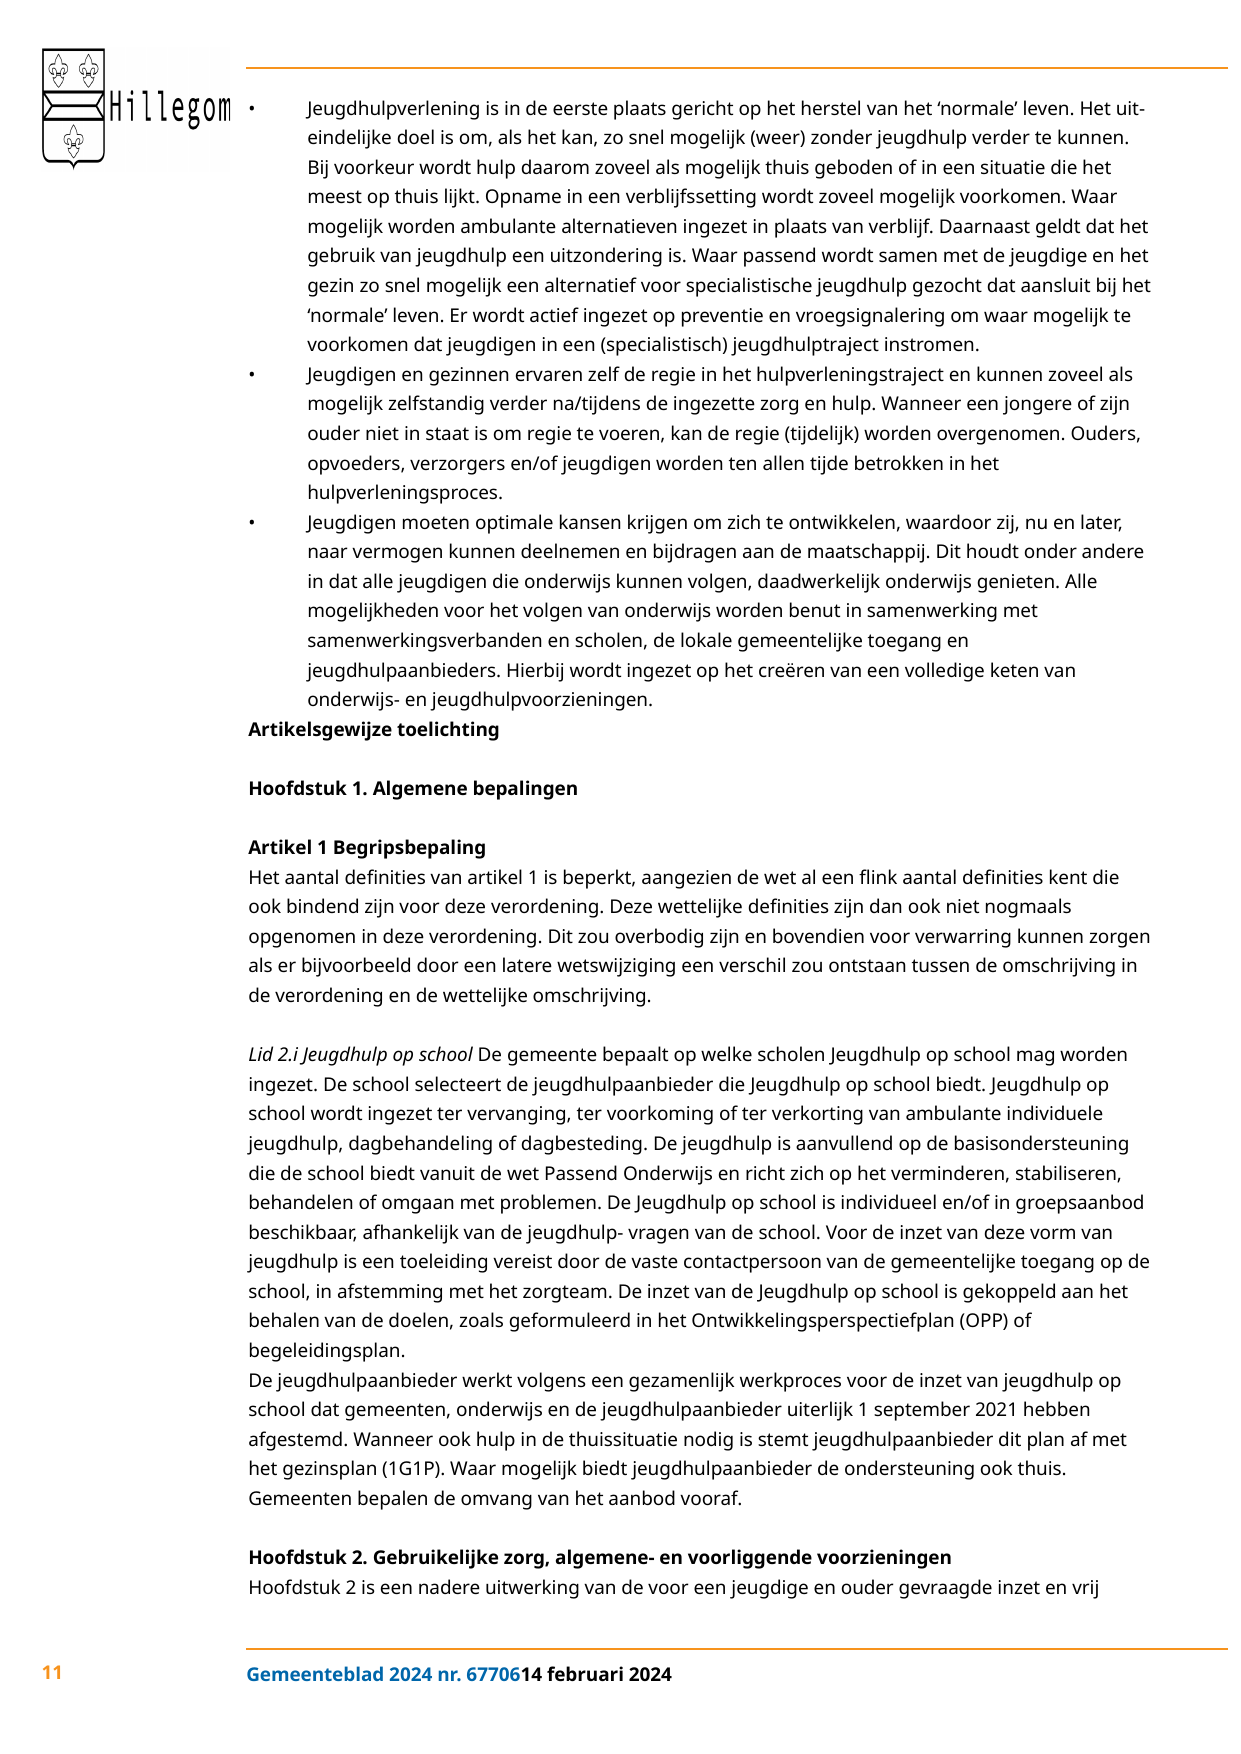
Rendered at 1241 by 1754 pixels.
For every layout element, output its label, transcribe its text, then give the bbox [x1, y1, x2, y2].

text Artikelsgewijze toelichting [248, 716, 1152, 742]
text De jeugdhulpaanbieder werkt volgens een gezamenlijk werkproces voor de inzet van jeugdhulp op school dat gemeenten, onderwijs en de jeugdhulpaanbieder uiterlijk 1 september 2021 hebben afgestemd. Wanneer ook hulp in de thuissituatie nodig is stemt jeugdhulpaanbieder dit plan af met het gezinsplan (1G1P). Waar mogelijk biedt jeugdhulpaanbieder de ondersteuning ook thuis. Gemeenten bepalen de omvang van het aanbod vooraf. [248, 1367, 1152, 1511]
list Jeugdigen moeten optimale kansen krijgen om zich te ontwikkelen, waardoor zij, nu en later, naar vermogen kunnen deelnemen en bijdragen aan de maatschappij. Dit houdt onder andere in dat alle jeugdigen die onderwijs kunnen volgen, daadwerkelijk onderwijs genieten. Alle mogelijkheden voor het volgen van onderwijs worden benut in samenwerking met samenwerkingsverbanden en scholen, de lokale gemeentelijke toegang en jeugdhulpaanbieders. Hierbij wordt ingezet op het creëren van een volledige keten van onderwijs- en jeugdhulpvoorzieningen. [248, 509, 1152, 712]
text Hoofdstuk 2. Gebruikelijke zorg, algemene- en voorliggende voorzieningen [248, 1544, 1152, 1570]
picture [41, 47, 231, 172]
list Jeugdhulpverlening is in de eerste plaats gericht op het herstel van het ‘normale’ leven. Het uit- eindelijke doel is om, als het kan, zo snel mogelijk (weer) zonder jeugdhulp verder te kunnen. Bij voorkeur wordt hulp daarom zoveel als mogelijk thuis geboden of in een situatie die het meest op thuis lijkt. Opname in een verblijfssetting wordt zoveel mogelijk voorkomen. Waar mogelijk worden ambulante alternatieven ingezet in plaats van verblijf. Daarnaast geldt dat het gebruik van jeugdhulp een uitzondering is. Waar passend wordt samen met de jeugdige en het gezin zo snel mogelijk een alternatief voor specialistische jeugdhulp gezocht dat aansluit bij het ‘normale’ leven. Er wordt actief ingezet op preventie en vroegsignalering om waar mogelijk te voorkomen dat jeugdigen in een (specialistisch) jeugdhulptraject instromen. [248, 95, 1152, 357]
text Lid 2.i Jeugdhulp op school De gemeente bepaalt op welke scholen Jeugdhulp op school mag worden ingezet. De school selecteert de jeugdhulpaanbieder die Jeugdhulp op school biedt. Jeugdhulp op school wordt ingezet ter vervanging, ter voorkoming of ter verkorting van ambulante individuele jeugdhulp, dagbehandeling of dagbesteding. De jeugdhulp is aanvullend op de basisondersteuning die de school biedt vanuit de wet Passend Onderwijs en richt zich op het verminderen, stabiliseren, behandelen of omgaan met problemen. De Jeugdhulp op school is individueel en/of in groepsaanbod beschikbaar, afhankelijk van de jeugdhulp- vragen van de school. Voor de inzet van deze vorm van jeugdhulp is een toeleiding vereist door de vaste contactpersoon van de gemeentelijke toegang op de school, in afstemming met het zorgteam. De inzet van de Jeugdhulp op school is gekoppeld aan het behalen van de doelen, zoals geformuleerd in het Ontwikkelingsperspectiefplan (OPP) of begeleidingsplan. [248, 1041, 1152, 1363]
text Hoofdstuk 1. Algemene bepalingen [248, 775, 1152, 801]
text Het aantal definities van artikel 1 is beperkt, aangezien de wet al een flink aantal definities kent die ook bindend zijn voor deze verordening. Deze wettelijke definities zijn dan ook niet nogmaals opgenomen in deze verordening. Dit zou overbodig zijn en bovendien voor verwarring kunnen zorgen als er bijvoorbeeld door een latere wetswijziging een verschil zou ontstaan tussen de omschrijving in de verordening en de wettelijke omschrijving. [248, 864, 1152, 1008]
list Jeugdigen en gezinnen ervaren zelf de regie in het hulpverleningstraject en kunnen zoveel als mogelijk zelfstandig verder na/tijdens de ingezette zorg en hulp. Wanneer een jongere of zijn ouder niet in staat is om regie te voeren, kan de regie (tijdelijk) worden overgenomen. Ouders, opvoeders, verzorgers en/of jeugdigen worden ten allen tijde betrokken in het hulpverleningsproces. [248, 361, 1152, 505]
text Hoofdstuk 2 is een nadere uitwerking van de voor een jeugdige en ouder gevraagde inzet en vrij [248, 1574, 1152, 1600]
text Artikel 1 Begripsbepaling [248, 834, 1152, 860]
